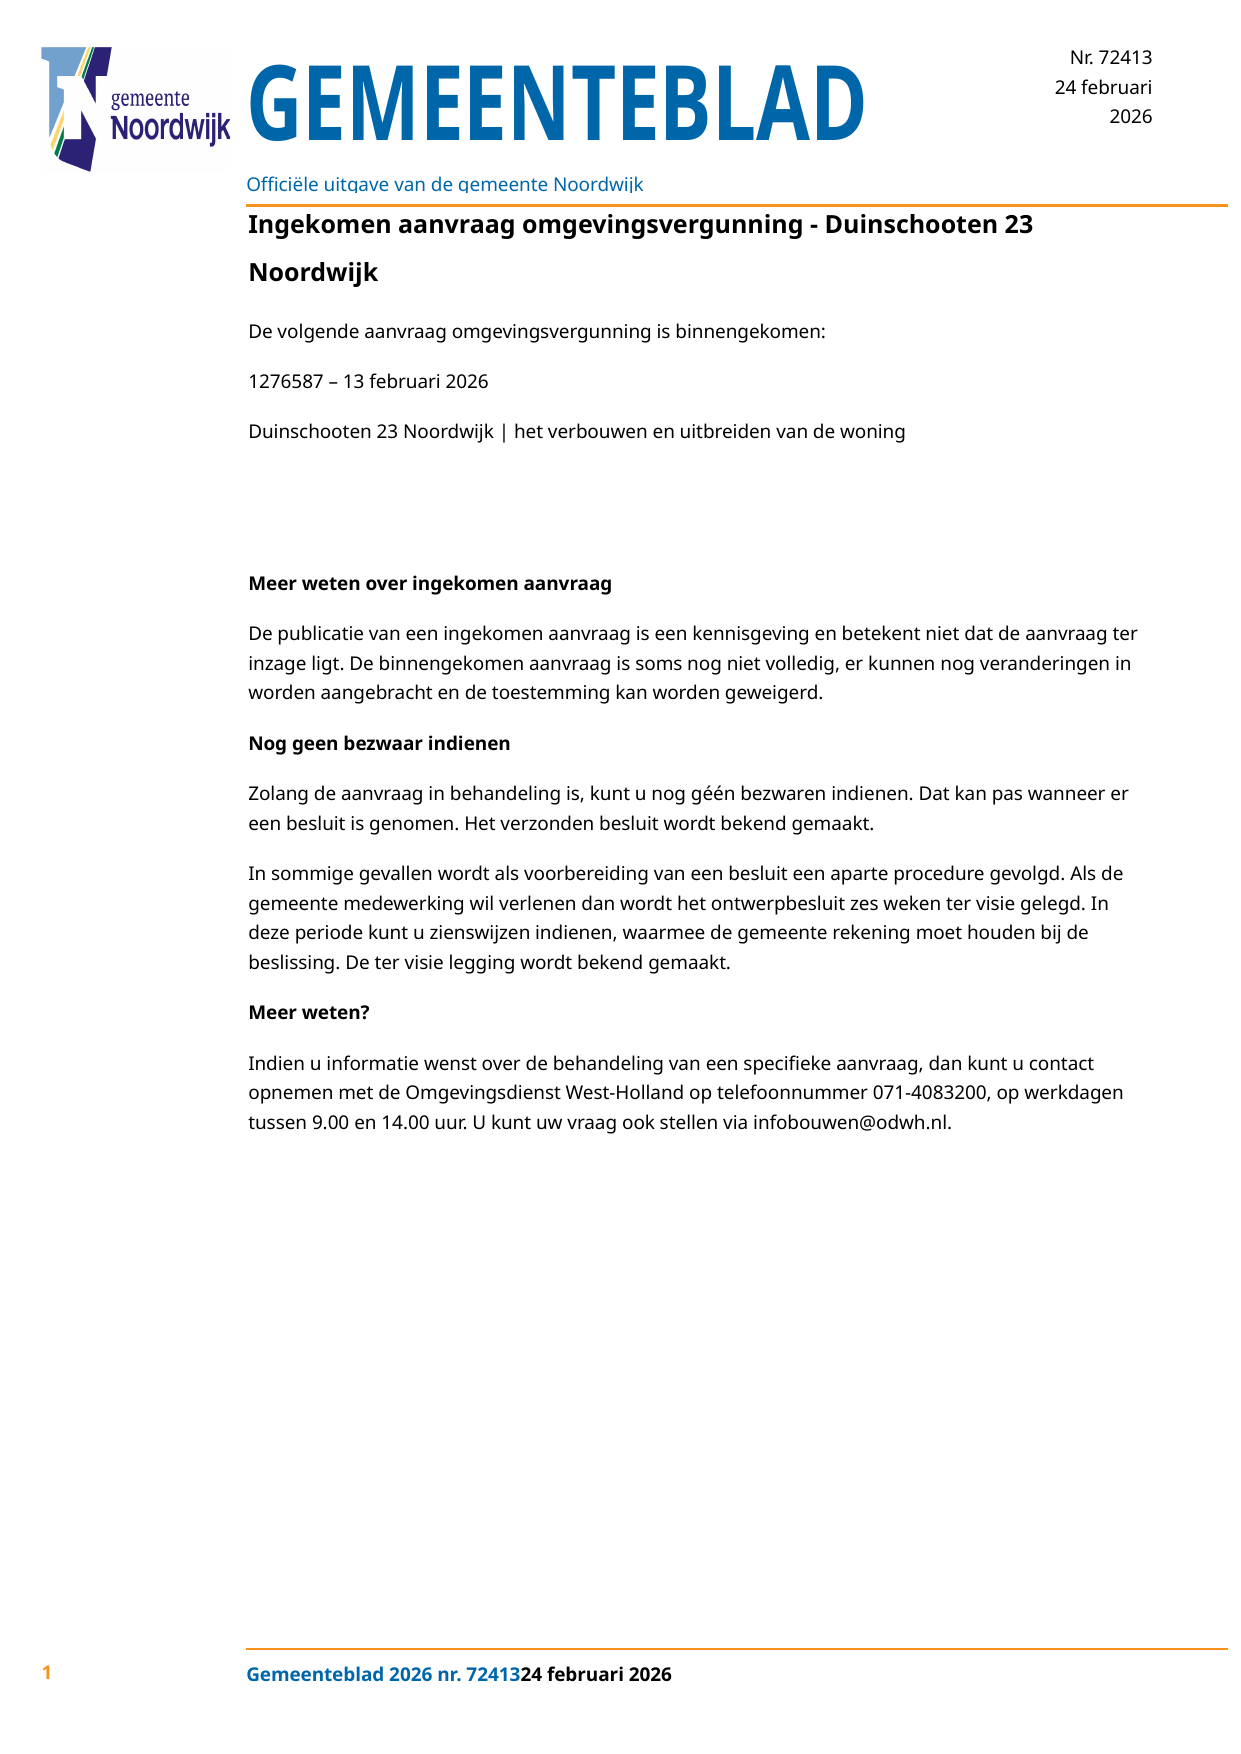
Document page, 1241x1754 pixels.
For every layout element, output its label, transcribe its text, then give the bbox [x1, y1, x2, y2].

text Meer weten? [248, 999, 1152, 1025]
text Zolang de aanvraag in behandeling is, kunt u nog géén bezwaren indienen. Dat kan pas wanneer er een besluit is genomen. Het verzonden besluit wordt bekend gemaakt. [248, 780, 1152, 836]
text In sommige gevallen wordt als voorbereiding van een besluit een aparte procedure gevolgd. Als de gemeente medewerking wil verlenen dan wordt het ontwerpbesluit zes weken ter visie gelegd. In deze periode kunt u zienswijzen indienen, waarmee de gemeente rekening moet houden bij de beslissing. De ter visie legging wordt bekend gemaakt. [248, 860, 1152, 975]
text Duinschooten 23 Noordwijk | het verbouwen en uitbreiden van de woning [248, 419, 1152, 444]
text Ingekomen aanvraag omgevingsvergunning - Duinschooten 23 Noordwijk [248, 207, 1152, 288]
text 1276587 – 13 februari 2026 [248, 368, 1152, 394]
text Indien u informatie wenst over de behandeling van een specifieke aanvraag, dan kunt u contact opnemen met de Omgevingsdienst West-Holland op telefoonnummer 071-4083200, op werkdagen tussen 9.00 en 14.00 uur. U kunt uw vraag ook stellen via infobouwen@odwh.nl. [248, 1050, 1152, 1135]
text Nog geen bezwaar indienen [248, 730, 1152, 756]
text Meer weten over ingekomen aanvraag [248, 570, 1152, 596]
text De publicatie van een ingekomen aanvraag is een kennisgeving en betekent niet dat de aanvraag ter inzage ligt. De binnengekomen aanvraag is soms nog niet volledig, er kunnen nog veranderingen in worden aangebracht en de toestemming kan worden geweigerd. [248, 620, 1152, 705]
text De volgende aanvraag omgevingsvergunning is binnengekomen: [248, 318, 1152, 344]
picture [41, 47, 231, 172]
